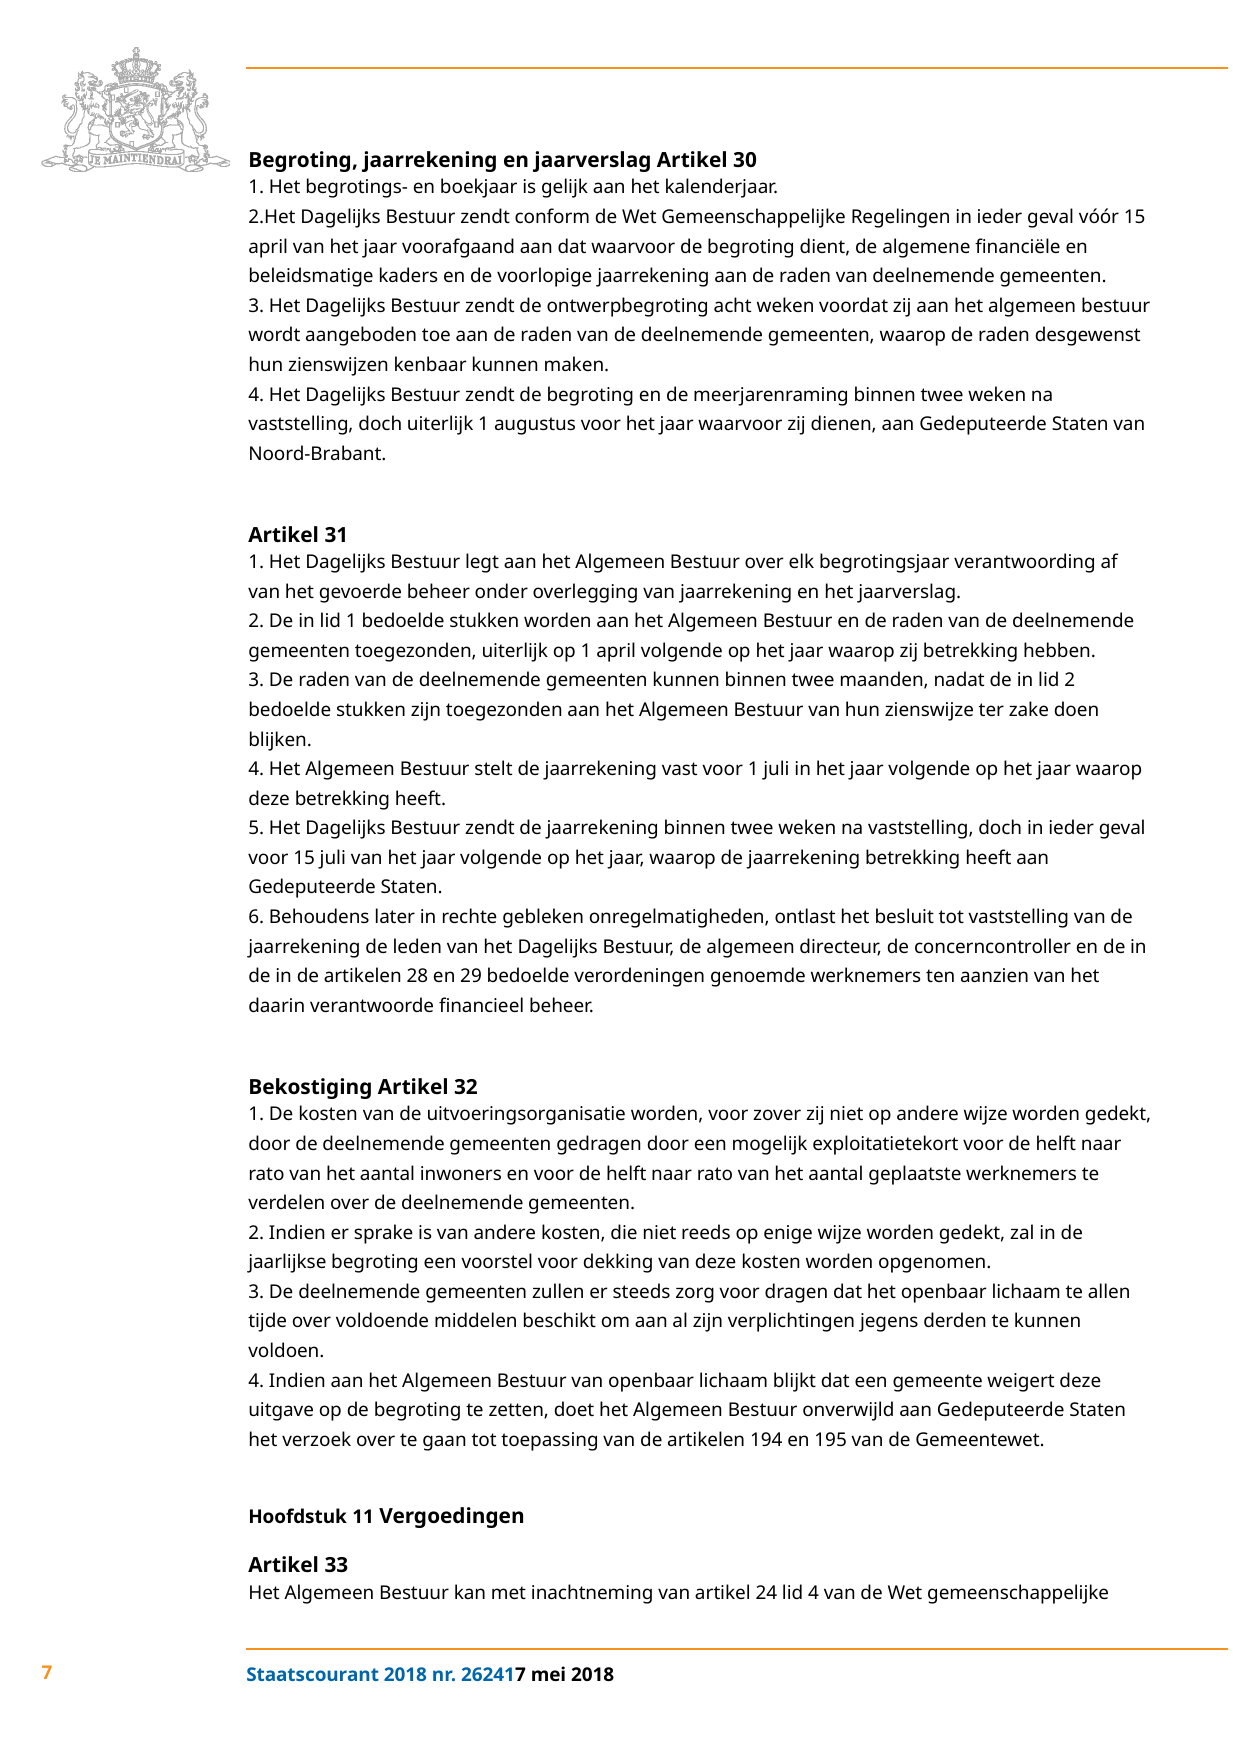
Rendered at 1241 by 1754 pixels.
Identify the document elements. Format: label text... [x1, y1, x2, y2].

text 2. De in lid 1 bedoelde stukken worden aan het Algemeen Bestuur en de raden van de deelnemende gemeenten toegezonden, uiterlijk op 1 april volgende op het jaar waarop zij betrekking hebben. [248, 607, 1152, 663]
picture [41, 47, 231, 172]
text 1. Het Dagelijks Bestuur legt aan het Algemeen Bestuur over elk begrotingsjaar verantwoording af van het gevoerde beheer onder overlegging van jaarrekening en het jaarverslag. [248, 548, 1152, 604]
text 2.Het Dagelijks Bestuur zendt conform de Wet Gemeenschappelijke Regelingen in ieder geval vóór 15 april van het jaar voorafgaand aan dat waarvoor de begroting dient, de algemene financiële en beleidsmatige kaders en de voorlopige jaarrekening aan de raden van deelnemende gemeenten. [248, 203, 1152, 288]
text 3. De deelnemende gemeenten zullen er steeds zorg voor dragen dat het openbaar lichaam te allen tijde over voldoende middelen beschikt om aan al zijn verplichtingen jegens derden te kunnen voldoen. [248, 1278, 1152, 1363]
text 1. De kosten van de uitvoeringsorganisatie worden, voor zover zij niet op andere wijze worden gedekt, door de deelnemende gemeenten gedragen door een mogelijk exploitatietekort voor de helft naar rato van het aantal inwoners en voor de helft naar rato van het aantal geplaatste werknemers te verdelen over de deelnemende gemeenten. [248, 1101, 1152, 1215]
text 5. Het Dagelijks Bestuur zendt de jaarrekening binnen twee weken na vaststelling, doch in ieder geval voor 15 juli van het jaar volgende op het jaar, waarop de jaarrekening betrekking heeft aan Gedeputeerde Staten. [248, 814, 1152, 899]
text Artikel 31 [248, 520, 1152, 548]
text 2. Indien er sprake is van andere kosten, die niet reeds op enige wijze worden gedekt, zal in de jaarlijkse begroting een voorstel voor dekking van deze kosten worden opgenomen. [248, 1219, 1152, 1274]
text 1. Het begrotings- en boekjaar is gelijk aan het kalenderjaar. [248, 174, 1152, 199]
text Begroting, jaarrekening en jaarverslag Artikel 30 [248, 145, 1152, 174]
text 4. Indien aan het Algemeen Bestuur van openbaar lichaam blijkt dat een gemeente weigert deze uitgave op de begroting te zetten, doet het Algemeen Bestuur onverwijld aan Gedeputeerde Staten het verzoek over te gaan tot toepassing van de artikelen 194 en 195 van de Gemeentewet. [248, 1367, 1152, 1452]
text 6. Behoudens later in rechte gebleken onregelmatigheden, ontlast het besluit tot vaststelling van de jaarrekening de leden van het Dagelijks Bestuur, de algemeen directeur, de concerncontroller en de in de in de artikelen 28 en 29 bedoelde verordeningen genoemde werknemers ten aanzien van het daarin verantwoorde financieel beheer. [248, 903, 1152, 1018]
text Artikel 33 [248, 1550, 1152, 1579]
text 4. Het Algemeen Bestuur stelt de jaarrekening vast voor 1 juli in het jaar volgende op het jaar waarop deze betrekking heeft. [248, 755, 1152, 811]
text 3. Het Dagelijks Bestuur zendt de ontwerpbegroting acht weken voordat zij aan het algemeen bestuur wordt aangeboden toe aan de raden van de deelnemende gemeenten, waarop de raden desgewenst hun zienswijzen kenbaar kunnen maken. [248, 292, 1152, 377]
text Het Algemeen Bestuur kan met inachtneming van artikel 24 lid 4 van de Wet gemeenschappelijke [248, 1579, 1152, 1604]
text 3. De raden van de deelnemende gemeenten kunnen binnen twee maanden, nadat de in lid 2 bedoelde stukken zijn toegezonden aan het Algemeen Bestuur van hun zienswijze ter zake doen blijken. [248, 667, 1152, 752]
text Bekostiging Artikel 32 [248, 1072, 1152, 1101]
text 4. Het Dagelijks Bestuur zendt de begroting en de meerjarenraming binnen twee weken na vaststelling, doch uiterlijk 1 augustus voor het jaar waarvoor zij dienen, aan Gedeputeerde Staten van Noord-Brabant. [248, 381, 1152, 466]
text Hoofdstuk 11 Vergoedingen [248, 1501, 1152, 1529]
